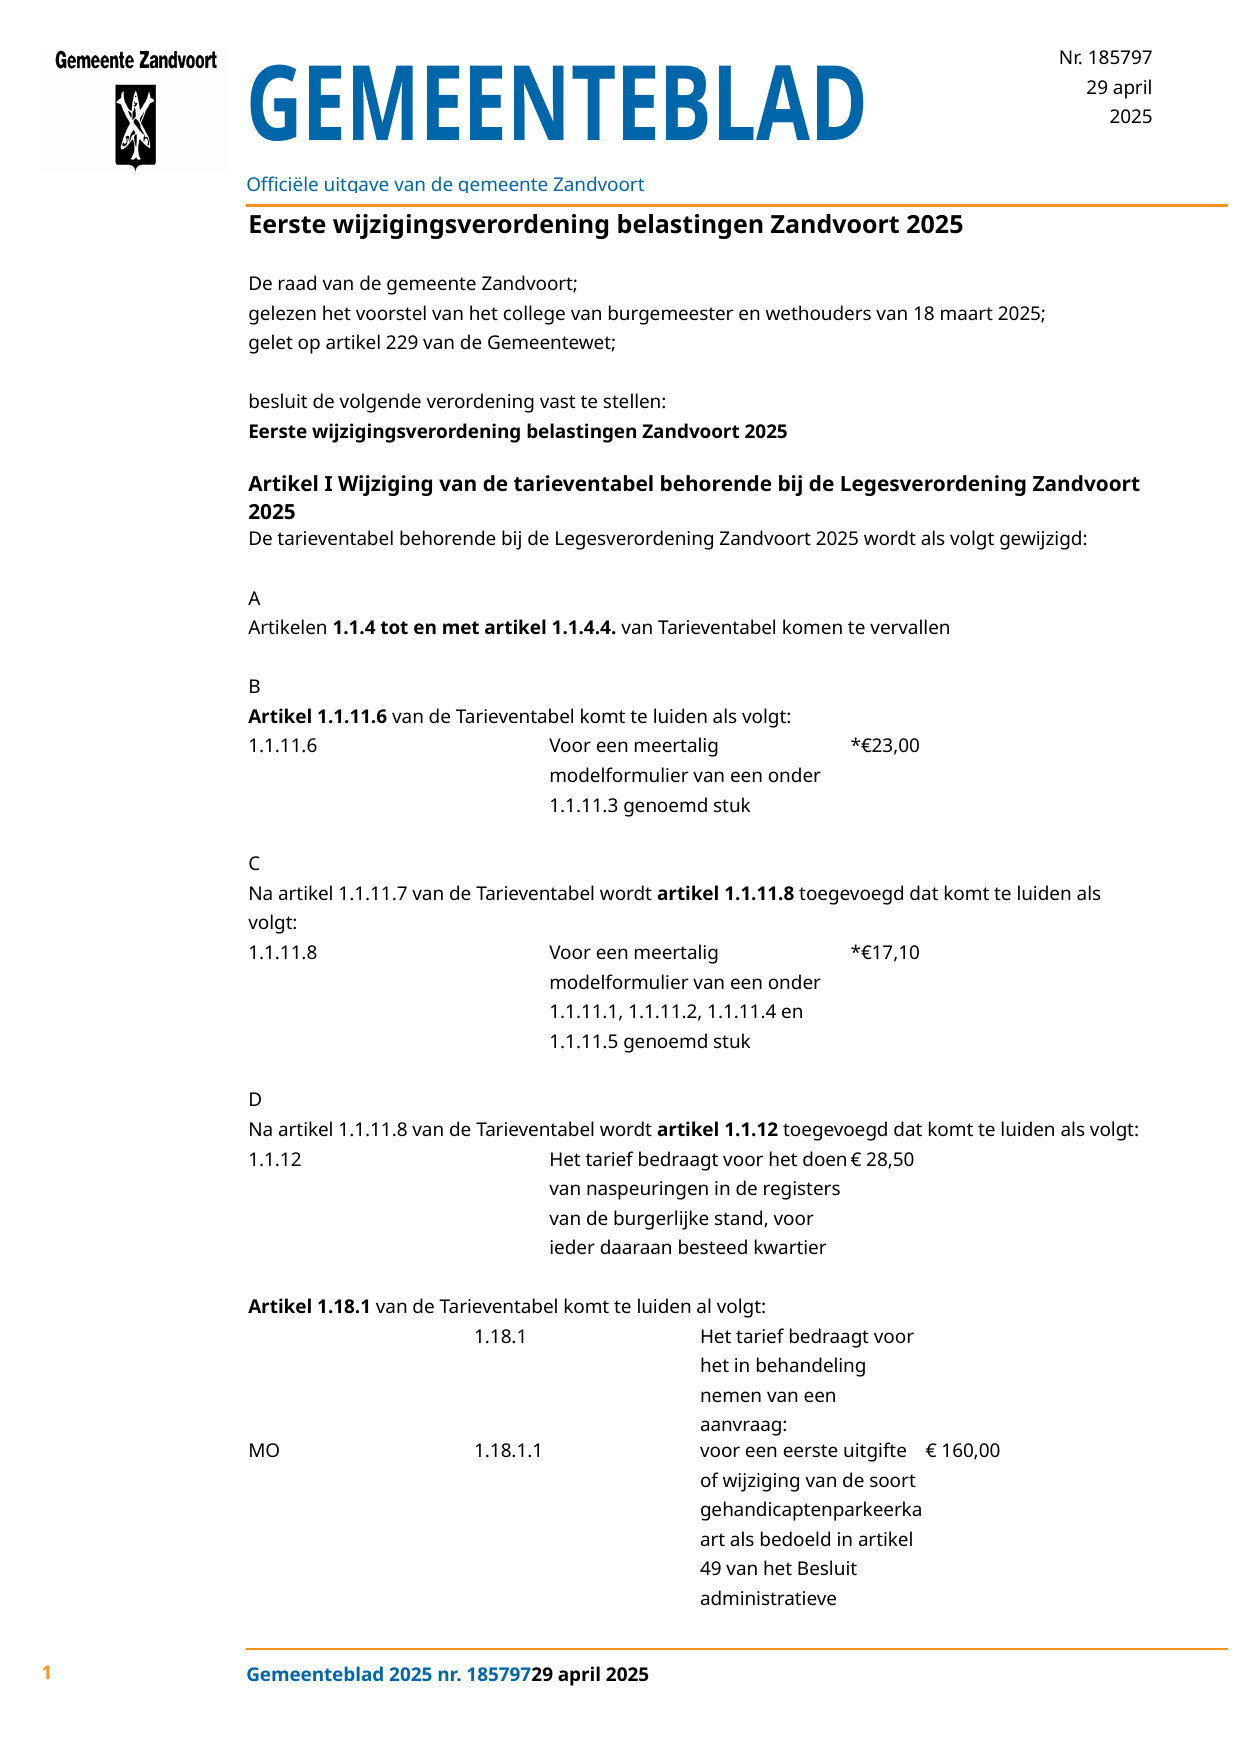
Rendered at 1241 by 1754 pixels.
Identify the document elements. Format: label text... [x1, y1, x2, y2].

text Na artikel 1.1.11.7 van de Tarieventabel wordt artikel 1.1.11.8 toegevoegd dat komt te luiden als volgt: [248, 880, 1152, 935]
table_header *€23,00 [850, 733, 1152, 818]
text Artikel 1.18.1 van de Tarieventabel komt te luiden al volgt: [248, 1293, 1152, 1319]
table_header € 28,50 [850, 1146, 1152, 1260]
table_cell voor een eerste uitgifte of wijziging van de soort gehandicaptenparkeerkaart als bedoeld in artikel 49 van het Besluit administratieve [700, 1437, 926, 1611]
text gelet op artikel 229 van de Gemeentewet; [248, 329, 1152, 355]
text gelezen het voorstel van het college van burgemeester en wethouders van 18 maart 2025; [248, 300, 1152, 326]
table_header 1.1.11.6 [248, 733, 549, 818]
table_cell 1.18.1.1 [474, 1437, 700, 1611]
table_header [926, 1323, 1152, 1437]
text A [248, 585, 1152, 610]
text Na artikel 1.1.11.8 van de Tarieventabel wordt artikel 1.1.12 toegevoegd dat komt te luiden als volgt: [248, 1116, 1152, 1142]
table_cell MO [248, 1437, 474, 1611]
table_cell € 160,00 [926, 1437, 1152, 1611]
text Artikel 1.1.11.6 van de Tarieventabel komt te luiden als volgt: [248, 703, 1152, 729]
table_header Het tarief bedraagt voor het in behandeling nemen van een aanvraag: [700, 1323, 926, 1437]
table_header Voor een meertalig modelformulier van een onder 1.1.11.3 genoemd stuk [549, 733, 850, 818]
text Eerste wijzigingsverordening belastingen Zandvoort 2025 [248, 207, 1152, 241]
table_header 1.18.1 [474, 1323, 700, 1437]
text Eerste wijzigingsverordening belastingen Zandvoort 2025 [248, 418, 1152, 444]
picture [41, 47, 231, 172]
text D [248, 1087, 1152, 1112]
table_header 1.1.12 [248, 1146, 549, 1260]
text Artikel I Wijziging van de tarieventabel behorende bij de Legesverordening Zandvoort 2025 [248, 469, 1152, 526]
text De raad van de gemeente Zandvoort; [248, 270, 1152, 296]
text B [248, 673, 1152, 699]
table_header *€17,10 [850, 939, 1152, 1054]
table_header 1.1.11.8 [248, 939, 549, 1054]
text De tarieventabel behorende bij de Legesverordening Zandvoort 2025 wordt als volgt gewijzigd: [248, 526, 1152, 551]
table_header [248, 1323, 474, 1437]
text Artikelen 1.1.4 tot en met artikel 1.1.4.4. van Tarieventabel komen te vervallen [248, 614, 1152, 640]
text C [248, 850, 1152, 876]
table_header Het tarief bedraagt voor het doen van naspeuringen in de registers van de burgerlijke stand, voor ieder daaraan besteed kwartier [549, 1146, 850, 1260]
table_header Voor een meertalig modelformulier van een onder 1.1.11.1, 1.1.11.2, 1.1.11.4 en 1.1.11.5 genoemd stuk [549, 939, 850, 1054]
text besluit de volgende verordening vast te stellen: [248, 389, 1152, 414]
